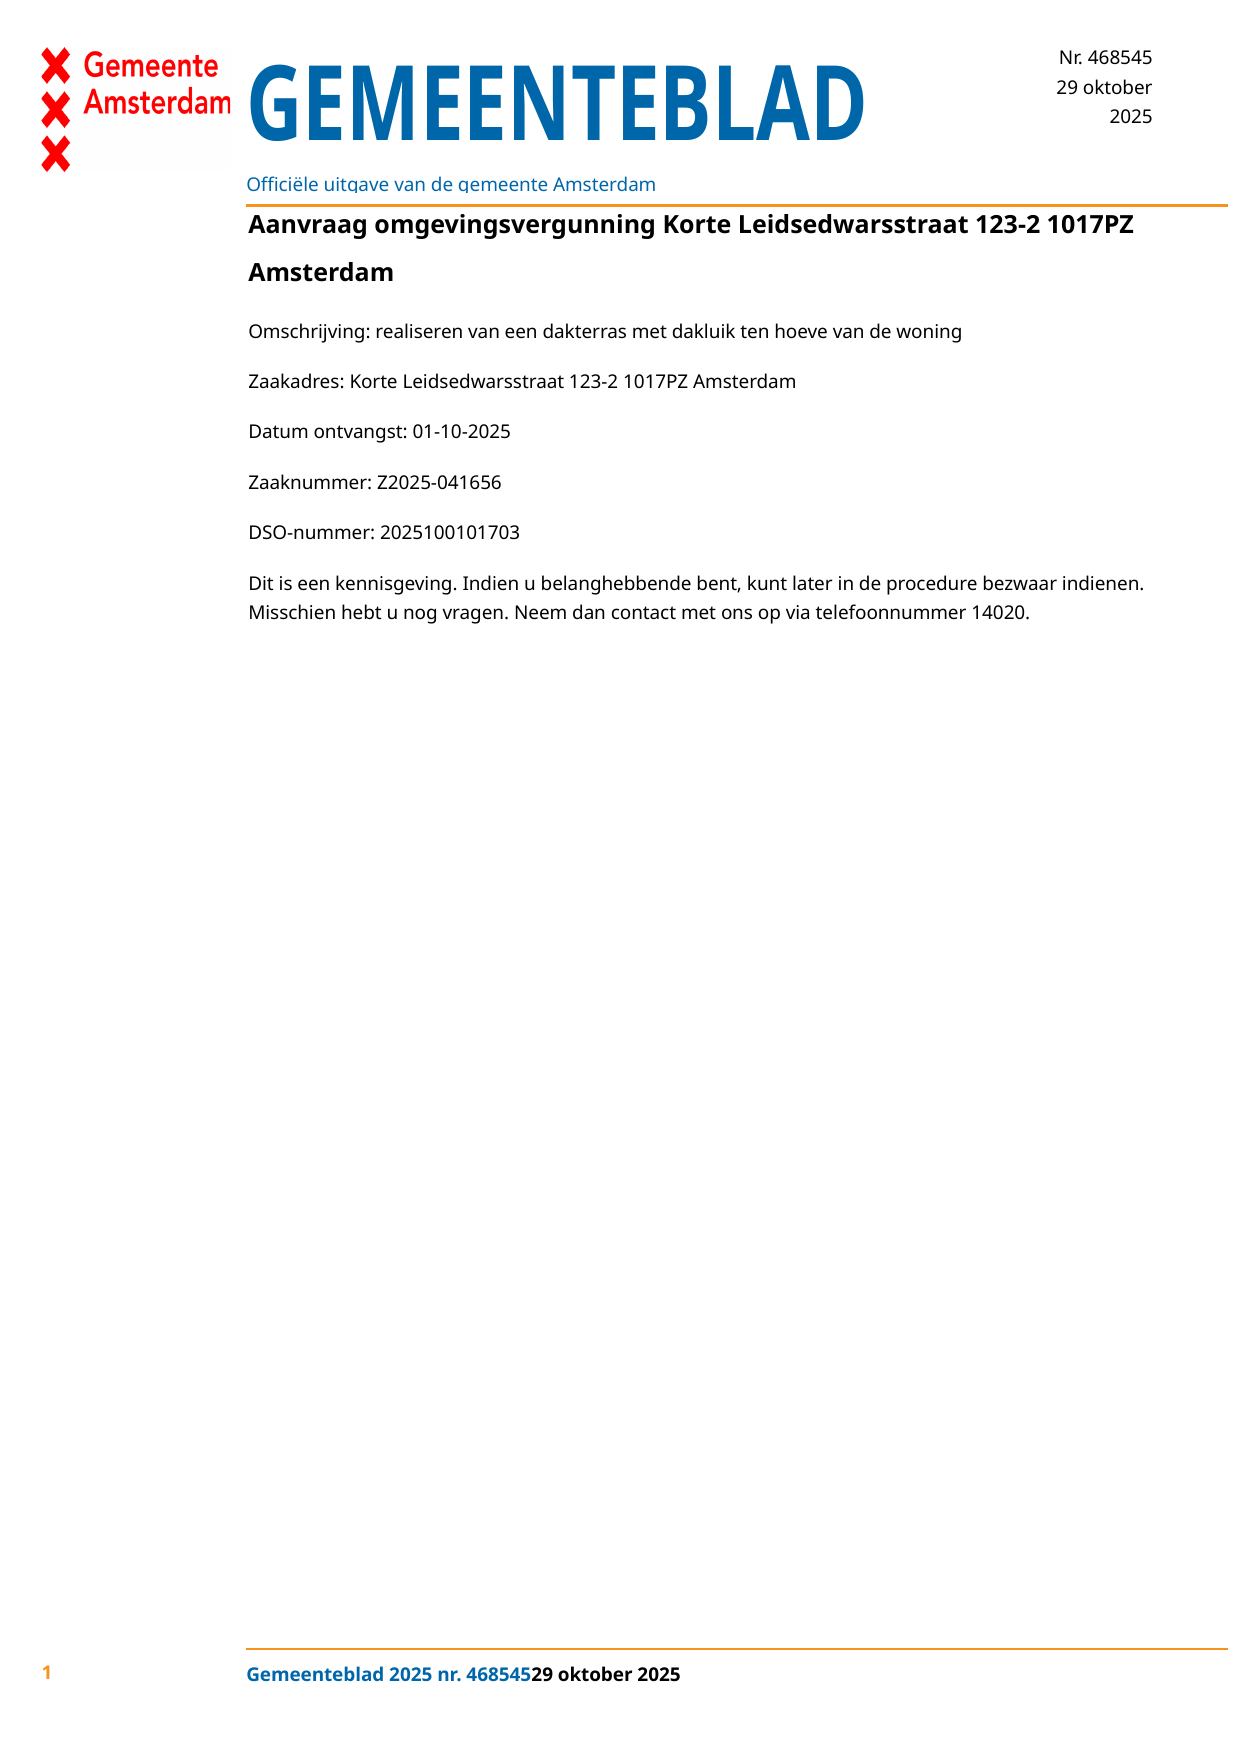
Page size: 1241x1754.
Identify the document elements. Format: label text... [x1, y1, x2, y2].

text Zaakadres: Korte Leidsedwarsstraat 123-2 1017PZ Amsterdam [248, 368, 1152, 394]
text Aanvraag omgevingsvergunning Korte Leidsedwarsstraat 123-2 1017PZ Amsterdam [248, 207, 1152, 288]
text DSO-nummer: 2025100101703 [248, 519, 1152, 545]
text Zaaknummer: Z2025-041656 [248, 469, 1152, 495]
text Datum ontvangst: 01-10-2025 [248, 419, 1152, 444]
text Omschrijving: realiseren van een dakterras met dakluik ten hoeve van de woning [248, 318, 1152, 344]
picture [41, 47, 231, 172]
text Dit is een kennisgeving. Indien u belanghebbende bent, kunt later in de procedure bezwaar indienen. Misschien hebt u nog vragen. Neem dan contact met ons op via telefoonnummer 14020. [248, 570, 1152, 625]
